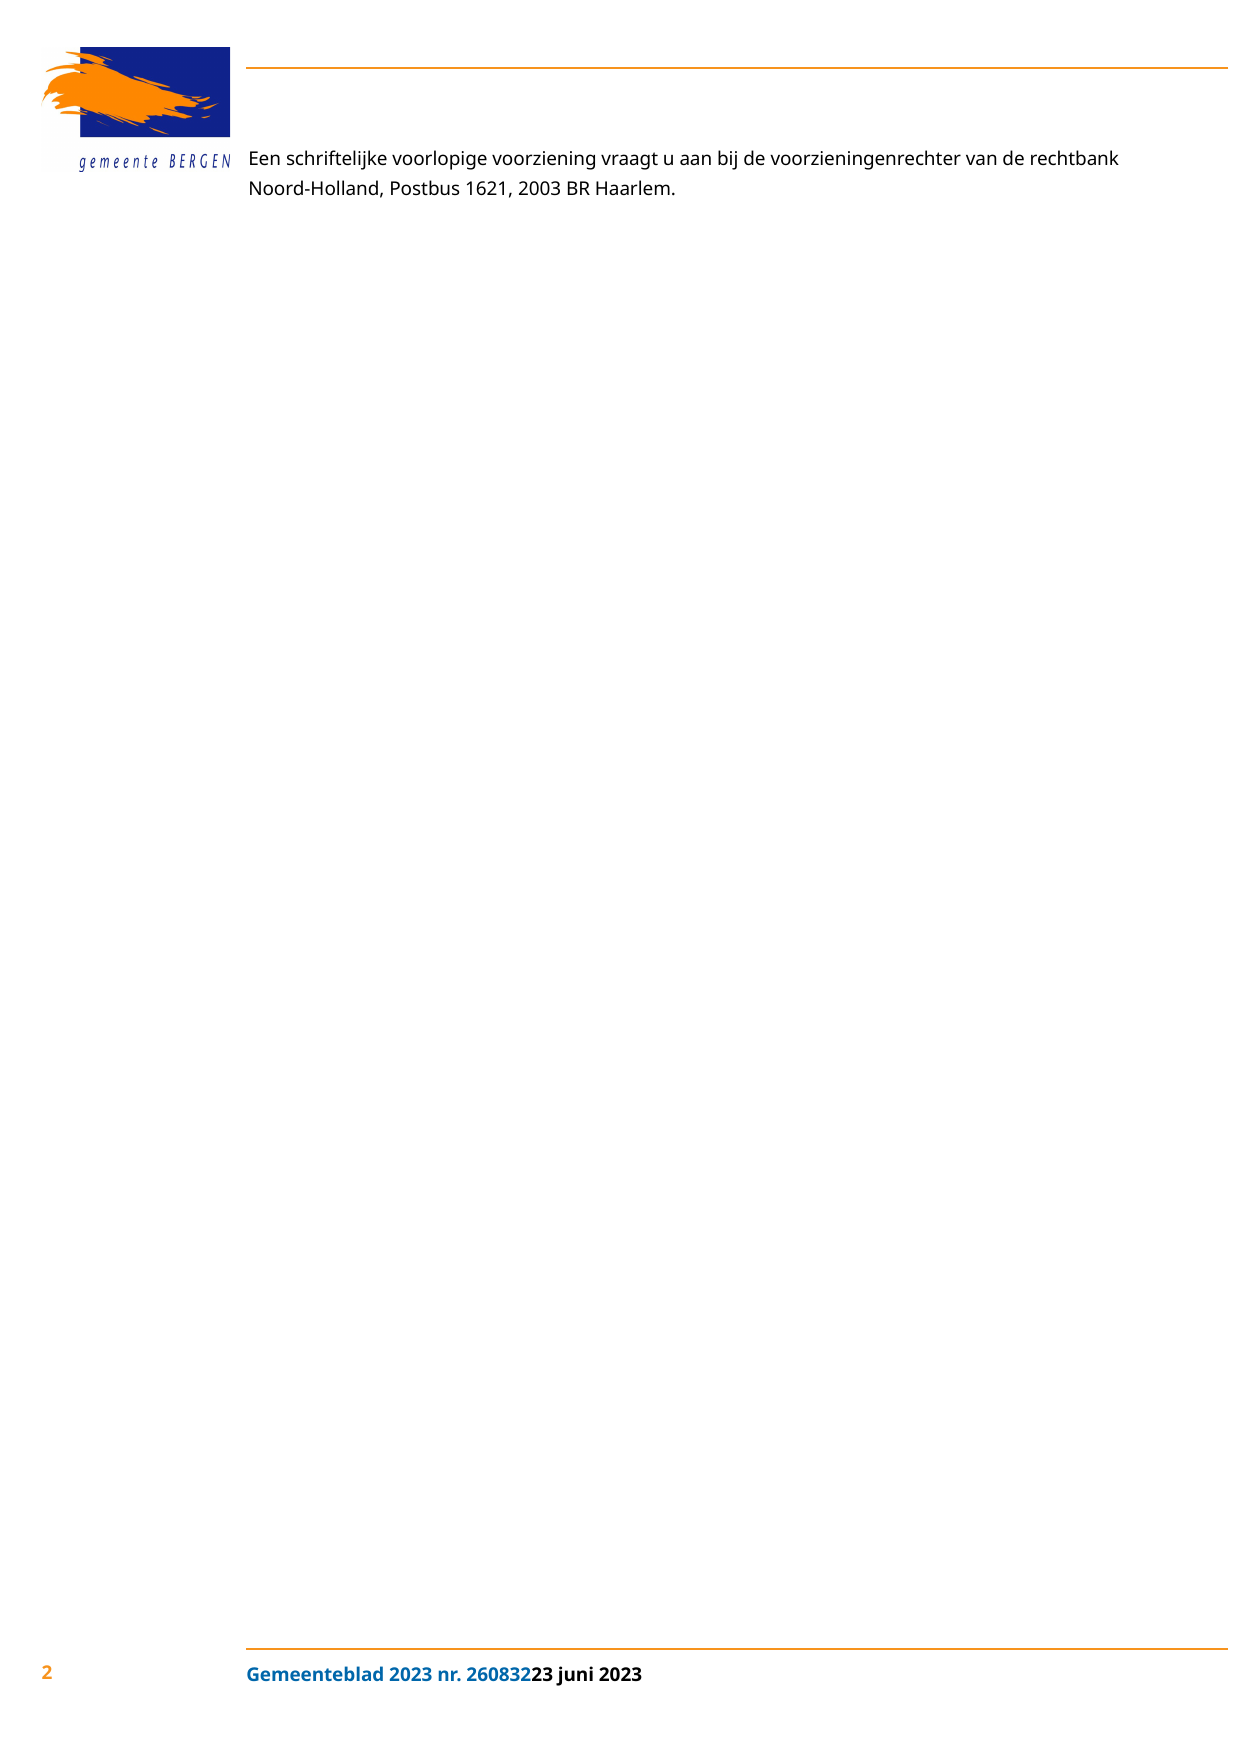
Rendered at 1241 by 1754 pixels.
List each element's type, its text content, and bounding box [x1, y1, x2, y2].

text Een schriftelijke voorlopige voorziening vraagt u aan bij de voorzieningenrechter van de rechtbank Noord-Holland, Postbus 1621, 2003 BR Haarlem. [248, 145, 1152, 201]
picture [41, 47, 231, 172]
